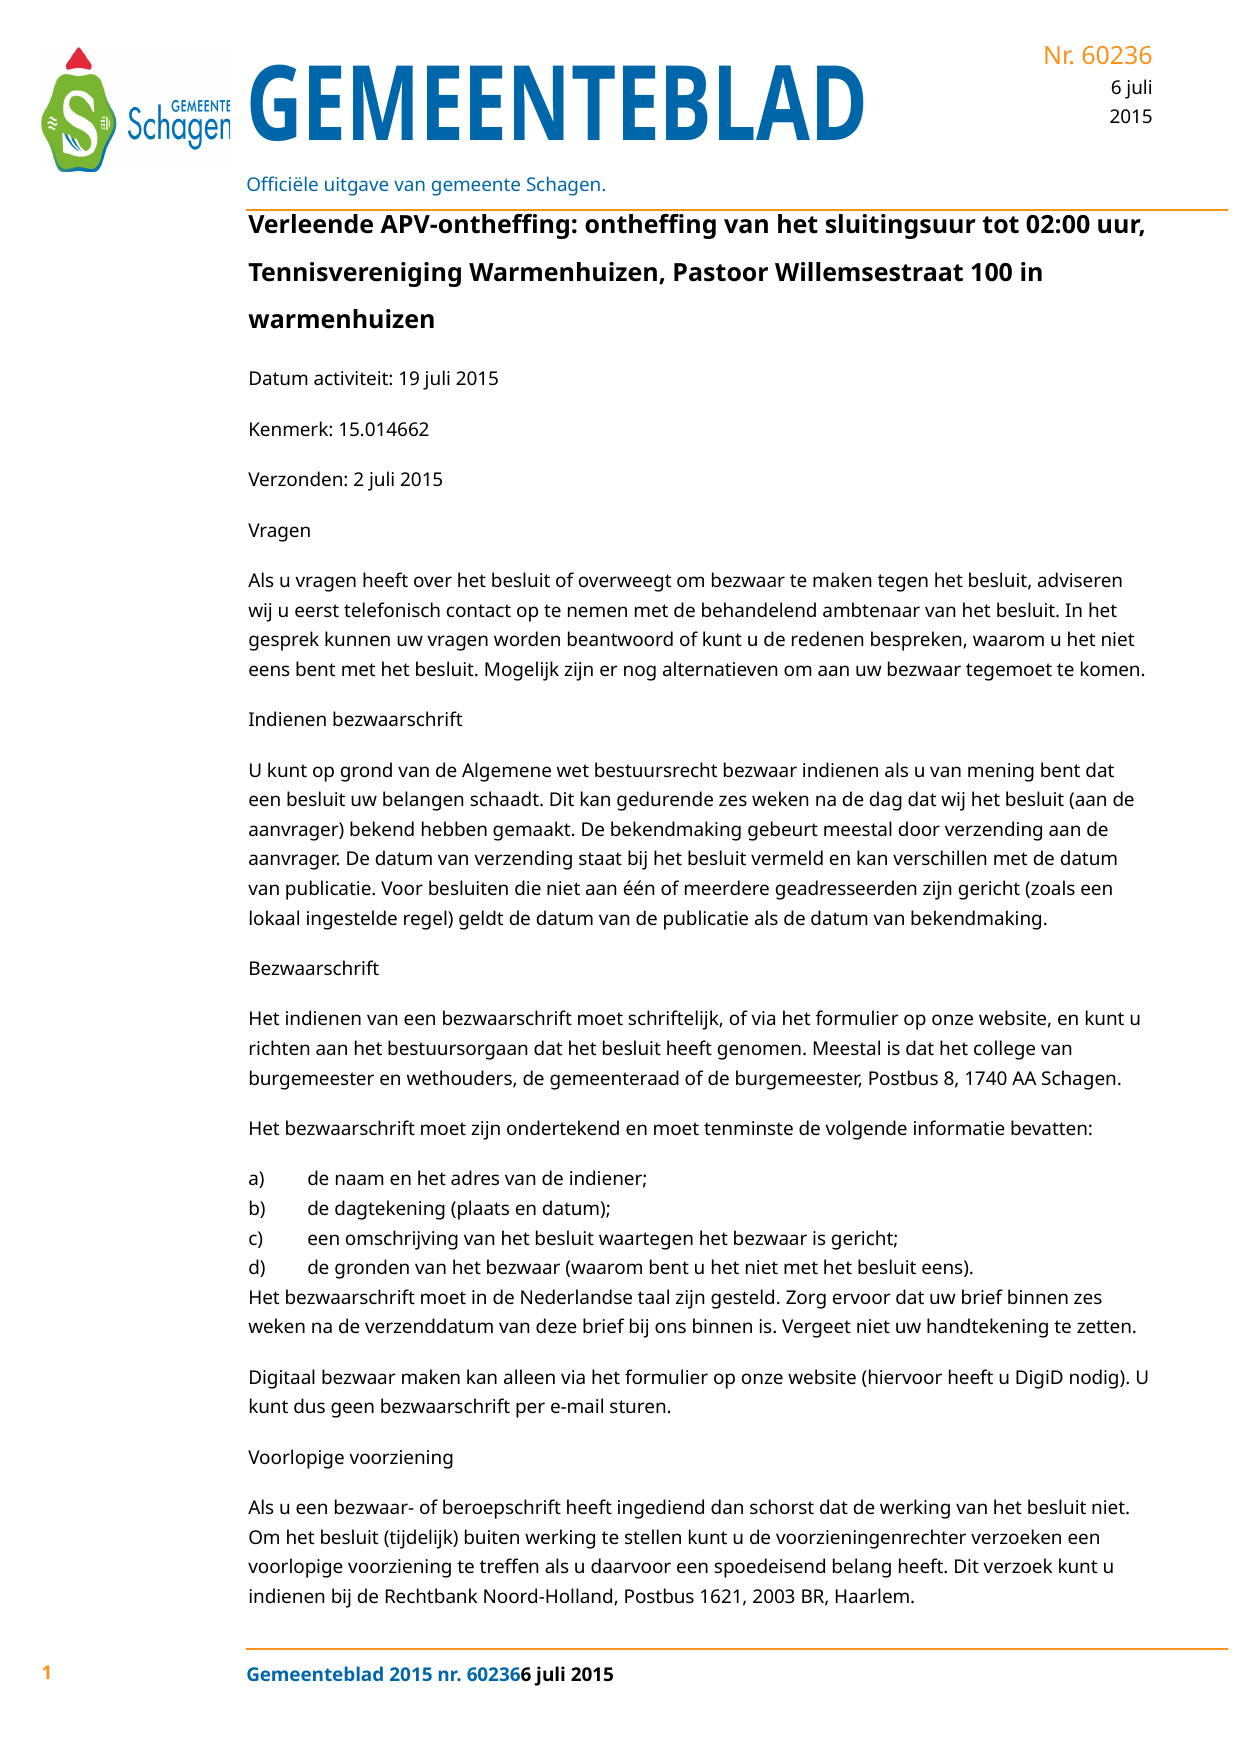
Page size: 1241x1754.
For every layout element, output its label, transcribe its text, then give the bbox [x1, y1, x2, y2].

list de dagtekening (plaats en datum); [248, 1195, 1152, 1221]
text Voorlopige voorziening [248, 1444, 1152, 1469]
text Vragen [248, 517, 1152, 542]
text Het indienen van een bezwaarschrift moet schriftelijk, of via het formulier op onze website, en kunt u richten aan het bestuursorgaan dat het besluit heeft genomen. Meestal is dat het college van burgemeester en wethouders, de gemeenteraad of de burgemeester, Postbus 8, 1740 AA Schagen. [248, 1006, 1152, 1090]
text U kunt op grond van de Algemene wet bestuursrecht bezwaar indienen als u van mening bent dat een besluit uw belangen schaadt. Dit kan gedurende zes weken na de dag dat wij het besluit (aan de aanvrager) bekend hebben gemaakt. De bekendmaking gebeurt meestal door verzending aan de aanvrager. De datum van verzending staat bij het besluit vermeld en kan verschillen met de datum van publicatie. Voor besluiten die niet aan één of meerdere geadresseerden zijn gericht (zoals een lokaal ingestelde regel) geldt de datum van de publicatie als de datum van bekendmaking. [248, 757, 1152, 930]
text Datum activiteit: 19 juli 2015 [248, 366, 1152, 391]
text Het bezwaarschrift moet in de Nederlandse taal zijn gesteld. Zorg ervoor dat uw brief binnen zes weken na de verzenddatum van deze brief bij ons binnen is. Vergeet niet uw handtekening te zetten. [248, 1284, 1152, 1339]
text Indienen bezwaarschrift [248, 706, 1152, 732]
text Als u een bezwaar- of beroepschrift heeft ingediend dan schorst dat de werking van het besluit niet. Om het besluit (tijdelijk) buiten werking te stellen kunt u de voorzieningenrechter verzoeken een voorlopige voorziening te treffen als u daarvoor een spoedeisend belang heeft. Dit verzoek kunt u indienen bij de Rechtbank Noord-Holland, Postbus 1621, 2003 BR, Haarlem. [248, 1494, 1152, 1609]
picture [41, 47, 231, 172]
list de gronden van het bezwaar (waarom bent u het niet met het besluit eens). [248, 1254, 1152, 1280]
text Het bezwaarschrift moet zijn ondertekend en moet tenminste de volgende informatie bevatten: [248, 1115, 1152, 1141]
text Verleende APV-ontheffing: ontheffing van het sluitingsuur tot 02:00 uur, Tennisvereniging Warmenhuizen, Pastoor Willemsestraat 100 in warmenhuizen [248, 211, 1152, 336]
text Kenmerk: 15.014662 [248, 416, 1152, 442]
text Bezwaarschrift [248, 955, 1152, 981]
list de naam en het adres van de indiener; [248, 1166, 1152, 1191]
text Als u vragen heeft over het besluit of overweegt om bezwaar te maken tegen het besluit, adviseren wij u eerst telefonisch contact op te nemen met de behandelend ambtenaar van het besluit. In het gesprek kunnen uw vragen worden beantwoord of kunt u de redenen bespreken, waarom u het niet eens bent met het besluit. Mogelijk zijn er nog alternatieven om aan uw bezwaar tegemoet te komen. [248, 567, 1152, 682]
list een omschrijving van het besluit waartegen het bezwaar is gericht; [248, 1225, 1152, 1250]
text Digitaal bezwaar maken kan alleen via het formulier op onze website (hiervoor heeft u DigiD nodig). U kunt dus geen bezwaarschrift per e-mail sturen. [248, 1364, 1152, 1419]
text Verzonden: 2 juli 2015 [248, 466, 1152, 492]
